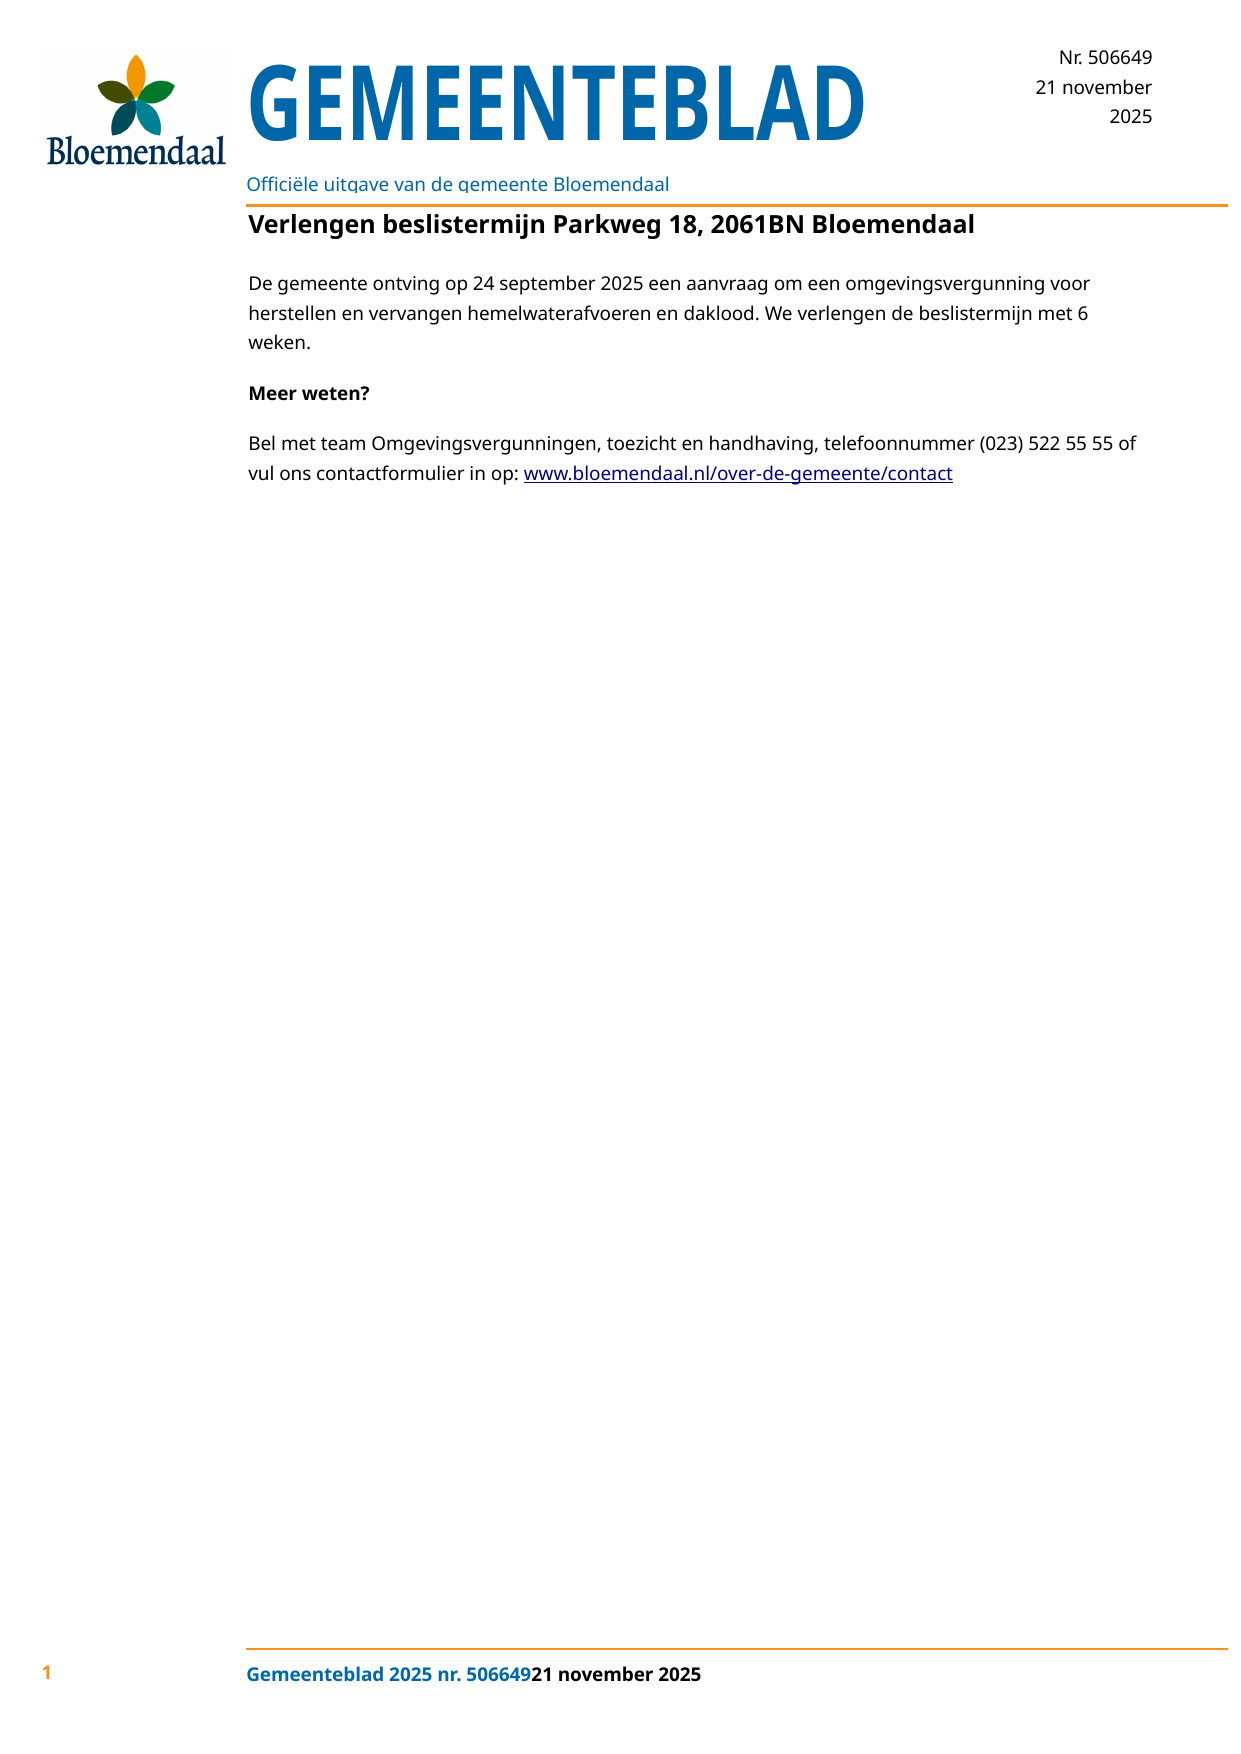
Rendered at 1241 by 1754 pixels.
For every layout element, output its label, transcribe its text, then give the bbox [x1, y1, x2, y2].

picture [41, 47, 231, 172]
text De gemeente ontving op 24 september 2025 een aanvraag om een omgevingsvergunning voor herstellen en vervangen hemelwaterafvoeren en daklood. We verlengen de beslistermijn met 6 weken. [248, 270, 1152, 355]
text Meer weten? [248, 380, 1152, 406]
text Bel met team Omgevingsvergunningen, toezicht en handhaving, telefoonnummer (023) 522 55 55 of vul ons contactformulier in op: www.bloemendaal.nl/over-de-gemeente/contact [248, 430, 1152, 486]
text Verlengen beslistermijn Parkweg 18, 2061BN Bloemendaal [248, 207, 1152, 241]
